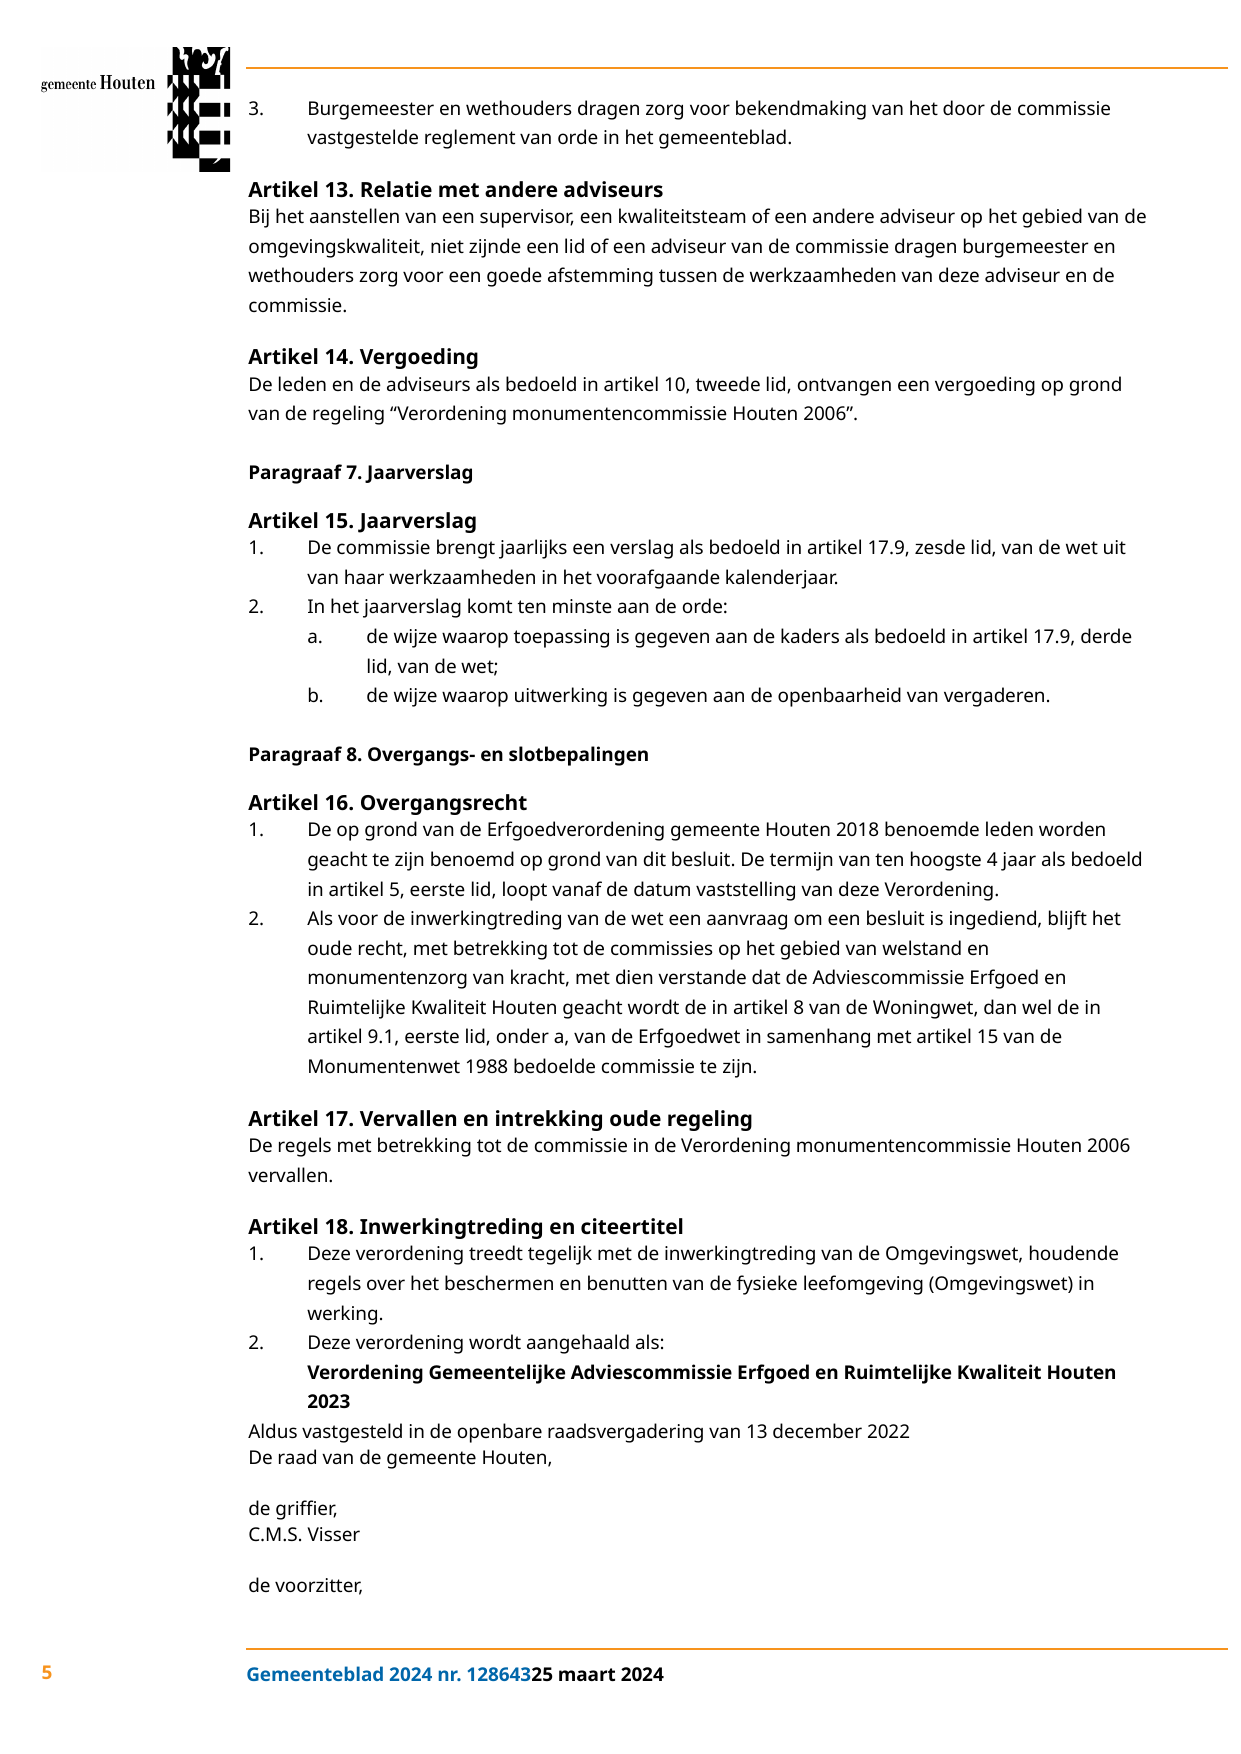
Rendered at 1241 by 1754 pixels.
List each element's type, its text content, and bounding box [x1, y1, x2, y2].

text De leden en de adviseurs als bedoeld in artikel 10, tweede lid, ontvangen een vergoeding op grond van de regeling “Verordening monumentencommissie Houten 2006”. [248, 371, 1152, 426]
text Bij het aanstellen van een supervisor, een kwaliteitsteam of een andere adviseur op het gebied van de omgevingskwaliteit, niet zijnde een lid of een adviseur van de commissie dragen burgemeester en wethouders zorg voor een goede afstemming tussen de werkzaamheden van deze adviseur en de commissie. [248, 203, 1152, 318]
list Verordening Gemeentelijke Adviescommissie Erfgoed en Ruimtelijke Kwaliteit Houten 2023 [248, 1359, 1152, 1414]
list de wijze waarop uitwerking is gegeven aan de openbaarheid van vergaderen. [307, 682, 1152, 708]
text de voorzitter, [248, 1572, 1152, 1598]
list Deze verordening wordt aangehaald als: [248, 1329, 1152, 1355]
text De regels met betrekking tot de commissie in de Verordening monumentencommissie Houten 2006 vervallen. [248, 1132, 1152, 1187]
text Artikel 13. Relatie met andere adviseurs [248, 175, 1152, 203]
text Paragraaf 8. Overgangs- en slotbepalingen [248, 742, 1152, 767]
text Artikel 16. Overgangsrecht [248, 788, 1152, 817]
text Artikel 14. Vergoeding [248, 342, 1152, 371]
text Artikel 15. Jaarverslag [248, 506, 1152, 534]
text Aldus vastgesteld in de openbare raadsvergadering van 13 december 2022 [248, 1418, 1152, 1444]
text Paragraaf 7. Jaarverslag [248, 459, 1152, 485]
text Artikel 17. Vervallen en intrekking oude regeling [248, 1104, 1152, 1132]
list In het jaarverslag komt ten minste aan de orde: [248, 594, 1152, 619]
list Deze verordening treedt tegelijk met de inwerkingtreding van de Omgevingswet, houdende regels over het beschermen en benutten van de fysieke leefomgeving (Omgevingswet) in werking. [248, 1241, 1152, 1326]
list Burgemeester en wethouders dragen zorg voor bekendmaking van het door de commissie vastgestelde reglement van orde in het gemeenteblad. [248, 95, 1152, 150]
text de griffier, [248, 1495, 1152, 1521]
list De op grond van de Erfgoedverordening gemeente Houten 2018 benoemde leden worden geacht te zijn benoemd op grond van dit besluit. De termijn van ten hoogste 4 jaar als bedoeld in artikel 5, eerste lid, loopt vanaf de datum vaststelling van deze Verordening. [248, 817, 1152, 902]
list De commissie brengt jaarlijks een verslag als bedoeld in artikel 17.9, zesde lid, van de wet uit van haar werkzaamheden in het voorafgaande kalenderjaar. [248, 534, 1152, 590]
text Artikel 18. Inwerkingtreding en citeertitel [248, 1212, 1152, 1241]
picture [41, 47, 231, 172]
text De raad van de gemeente Houten, [248, 1444, 1152, 1469]
list Als voor de inwerkingtreding van de wet een aanvraag om een besluit is ingediend, blijft het oude recht, met betrekking tot de commissies op het gebied van welstand en monumentenzorg van kracht, met dien verstande dat de Adviescommissie Erfgoed en Ruimtelijke Kwaliteit Houten geacht wordt de in artikel 8 van de Woningwet, dan wel de in artikel 9.1, eerste lid, onder a, van de Erfgoedwet in samenhang met artikel 15 van de Monumentenwet 1988 bedoelde commissie te zijn. [248, 905, 1152, 1079]
list de wijze waarop toepassing is gegeven aan de kaders als bedoeld in artikel 17.9, derde lid, van de wet; [307, 623, 1152, 679]
text C.M.S. Visser [248, 1521, 1152, 1547]
